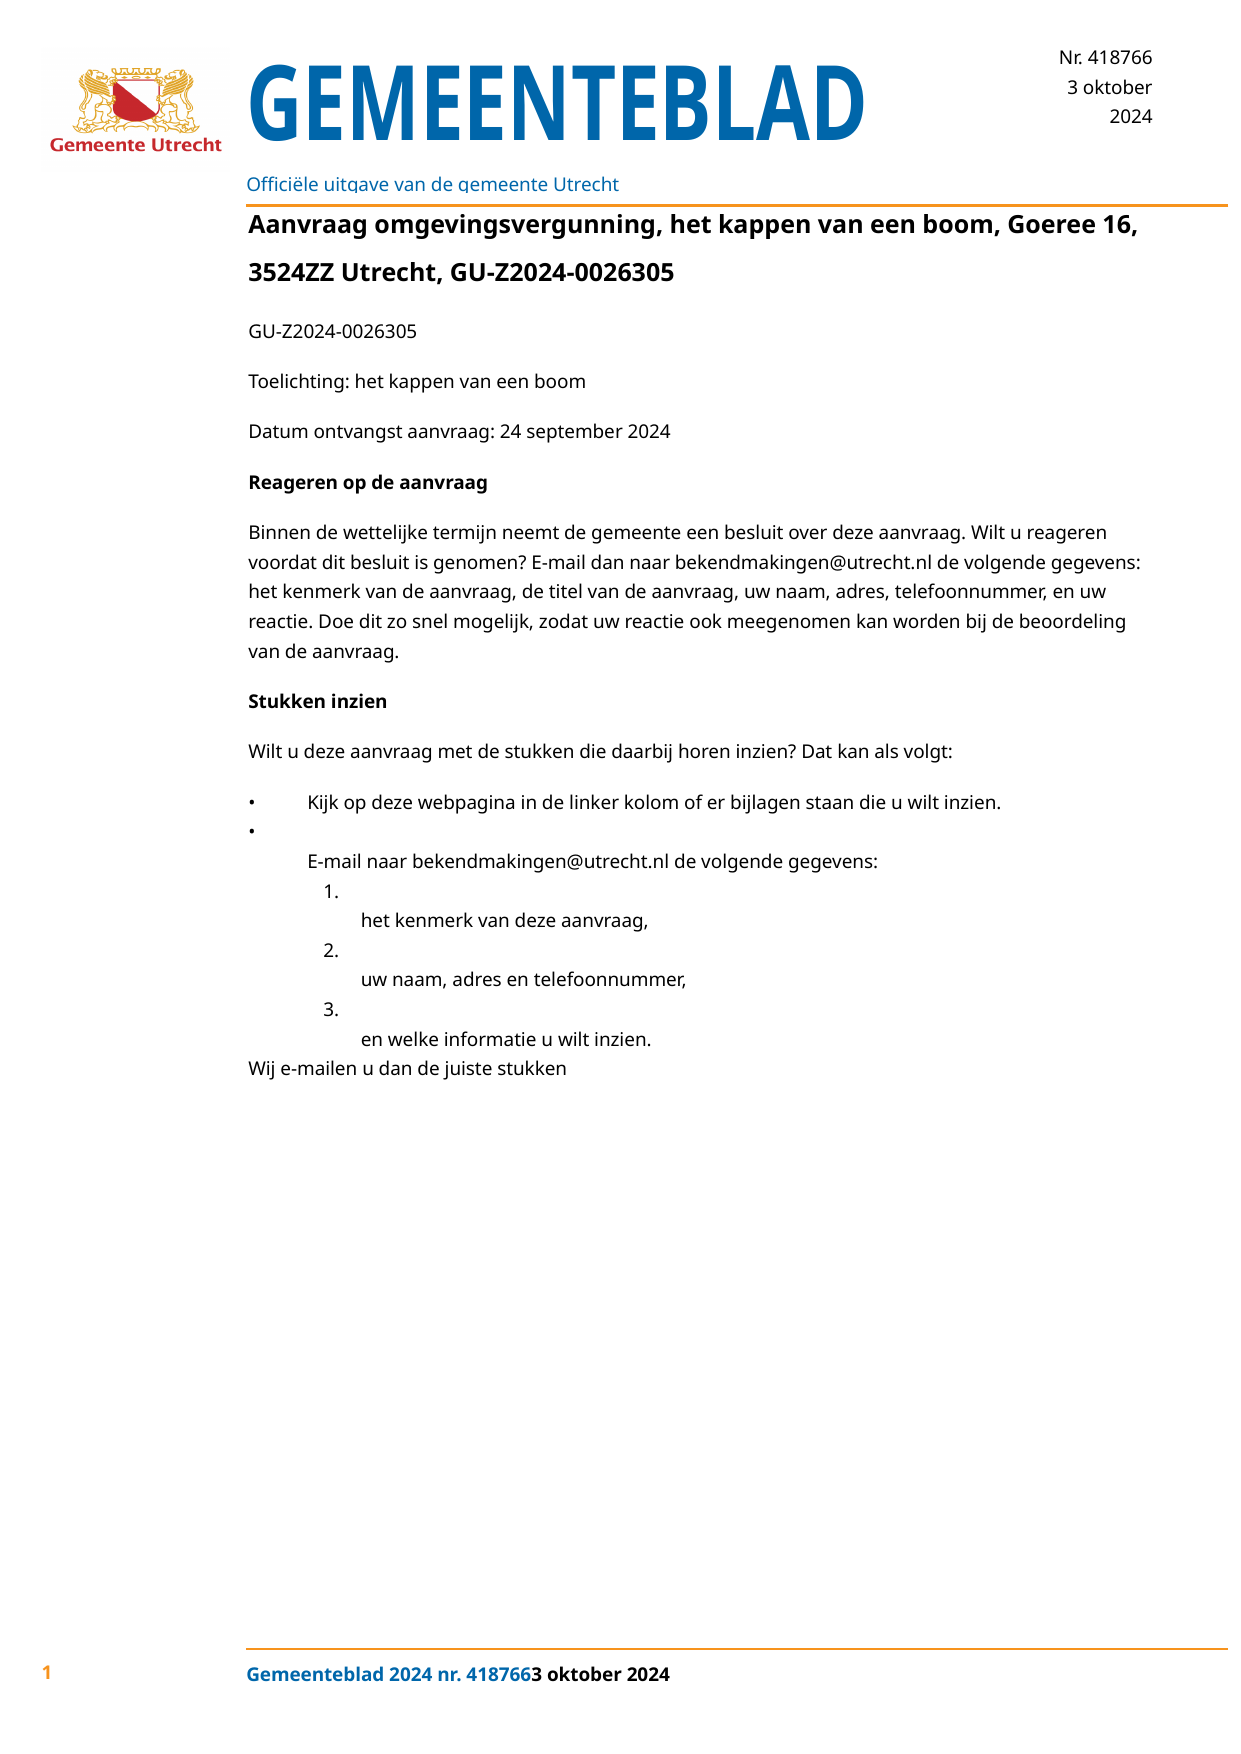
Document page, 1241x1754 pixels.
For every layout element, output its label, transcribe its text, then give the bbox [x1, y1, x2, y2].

text Wilt u deze aanvraag met de stukken die daarbij horen inzien? Dat kan als volgt: [248, 739, 1152, 764]
list het kenmerk van deze aanvraag, [323, 907, 1152, 933]
text Wij e-mailen u dan de juiste stukken [248, 1055, 1152, 1081]
text GU-Z2024-0026305 [248, 318, 1152, 344]
list E-mail naar bekendmakingen@utrecht.nl de volgende gegevens: [248, 848, 1152, 874]
text Stukken inzien [248, 688, 1152, 714]
text Toelichting: het kappen van een boom [248, 368, 1152, 394]
list en welke informatie u wilt inzien. [323, 1026, 1152, 1052]
text Reageren op de aanvraag [248, 469, 1152, 495]
list Kijk op deze webpagina in de linker kolom of er bijlagen staan die u wilt inzien. [248, 789, 1152, 815]
text Aanvraag omgevingsvergunning, het kappen van een boom, Goeree 16, 3524ZZ Utrecht, GU-Z2024-0026305 [248, 207, 1152, 288]
picture [41, 47, 231, 172]
list uw naam, adres en telefoonnummer, [323, 967, 1152, 992]
text Binnen de wettelijke termijn neemt de gemeente een besluit over deze aanvraag. Wilt u reageren voordat dit besluit is genomen? E-mail dan naar bekendmakingen@utrecht.nl de volgende gegevens: het kenmerk van de aanvraag, de titel van de aanvraag, uw naam, adres, telefoonnummer, en uw reactie. Doe dit zo snel mogelijk, zodat uw reactie ook meegenomen kan worden bij de beoordeling van de aanvraag. [248, 519, 1152, 664]
text Datum ontvangst aanvraag: 24 september 2024 [248, 419, 1152, 444]
